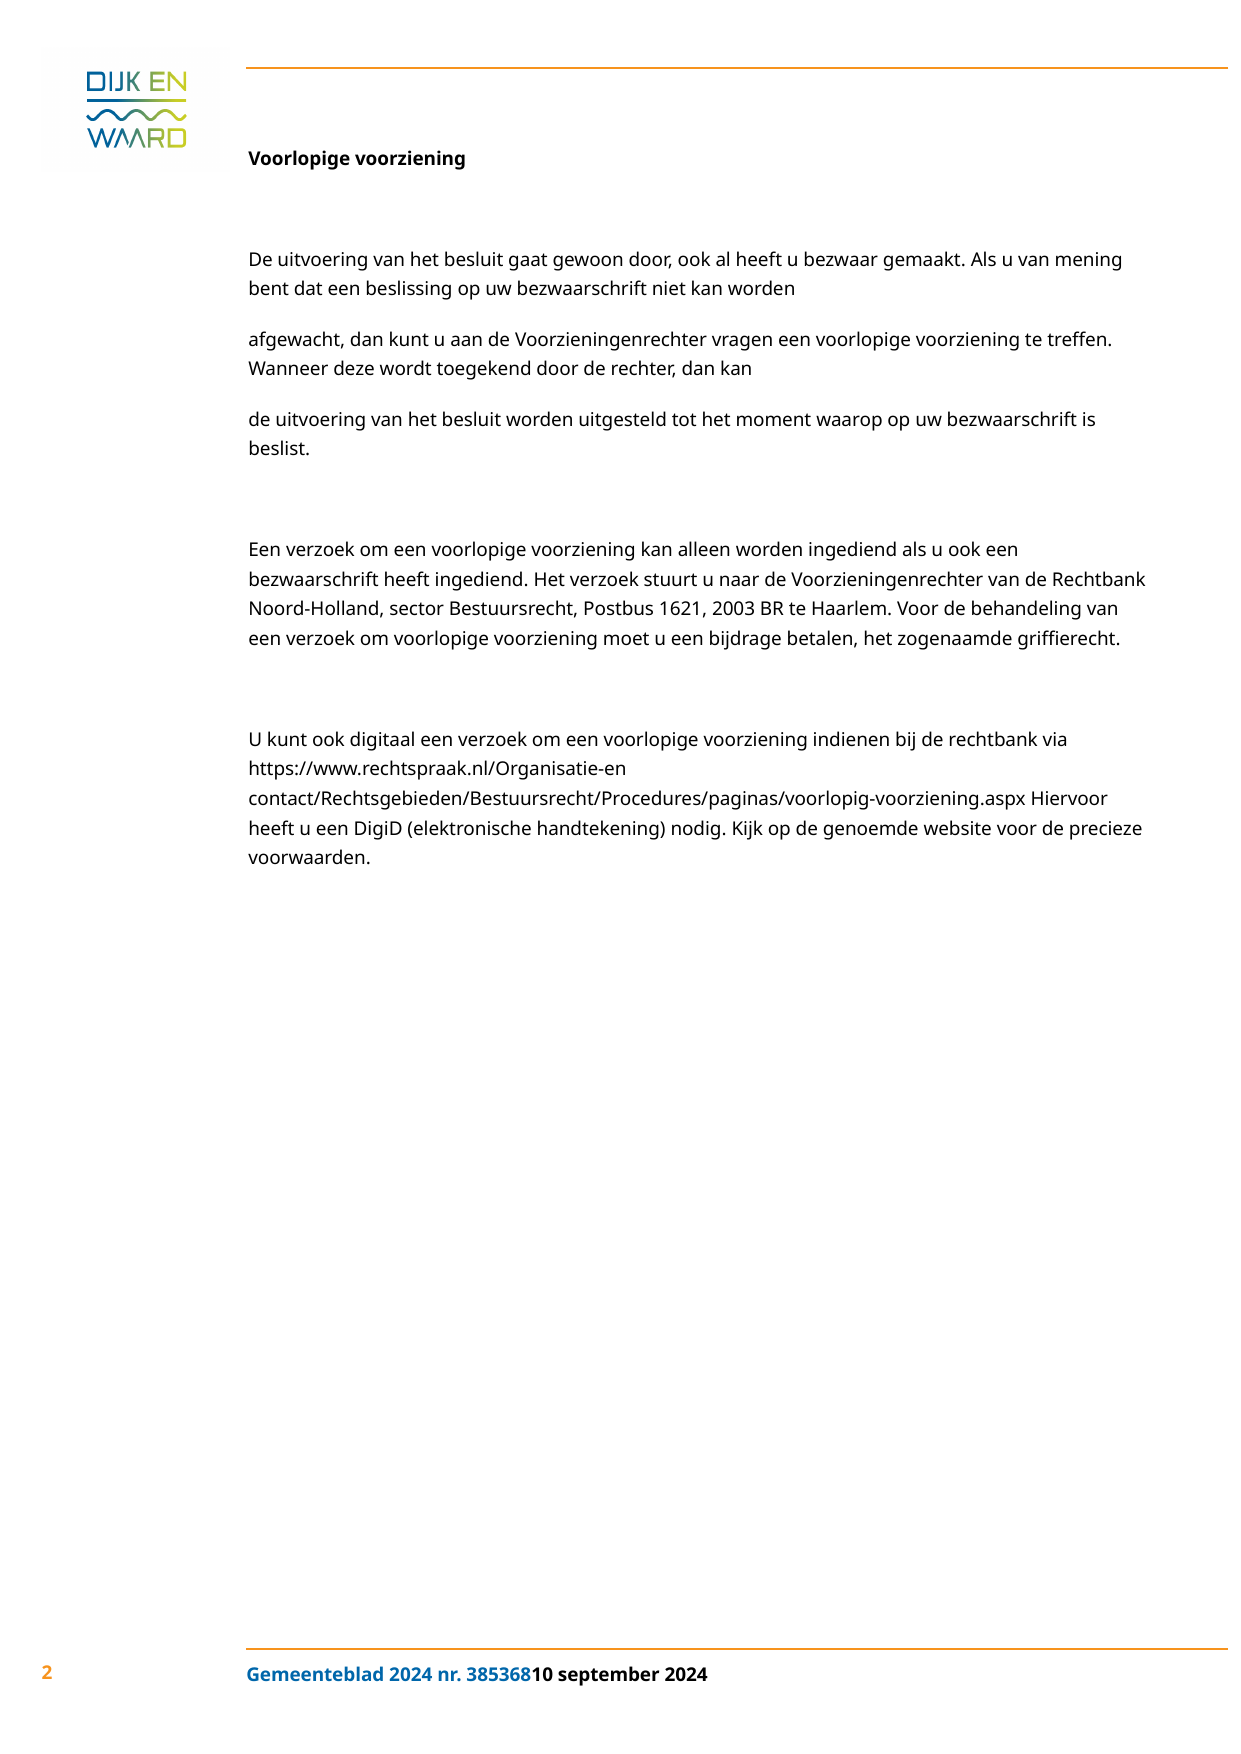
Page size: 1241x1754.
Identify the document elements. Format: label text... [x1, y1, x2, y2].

text U kunt ook digitaal een verzoek om een voorlopige voorziening indienen bij de rechtbank via https://www.rechtspraak.nl/Organisatie-en contact/Rechtsgebieden/Bestuursrecht/Procedures/paginas/voorlopig-voorziening.aspx Hiervoor heeft u een DigiD (elektronische handtekening) nodig. Kijk op de genoemde website voor de precieze voorwaarden. [248, 726, 1152, 870]
text Een verzoek om een voorlopige voorziening kan alleen worden ingediend als u ook een bezwaarschrift heeft ingediend. Het verzoek stuurt u naar de Voorzieningenrechter van de Rechtbank Noord-Holland, sector Bestuursrecht, Postbus 1621, 2003 BR te Haarlem. Voor de behandeling van een verzoek om voorlopige voorziening moet u een bijdrage betalen, het zogenaamde griffierecht. [248, 536, 1152, 651]
text Voorlopige voorziening [248, 145, 1152, 171]
picture [41, 47, 231, 172]
text De uitvoering van het besluit gaat gewoon door, ook al heeft u bezwaar gemaakt. Als u van mening bent dat een beslissing op uw bezwaarschrift niet kan worden [248, 246, 1152, 301]
text afgewacht, dan kunt u aan de Voorzieningenrechter vragen een voorlopige voorziening te treffen. Wanneer deze wordt toegekend door de rechter, dan kan [248, 326, 1152, 381]
text de uitvoering van het besluit worden uitgesteld tot het moment waarop op uw bezwaarschrift is beslist. [248, 406, 1152, 461]
